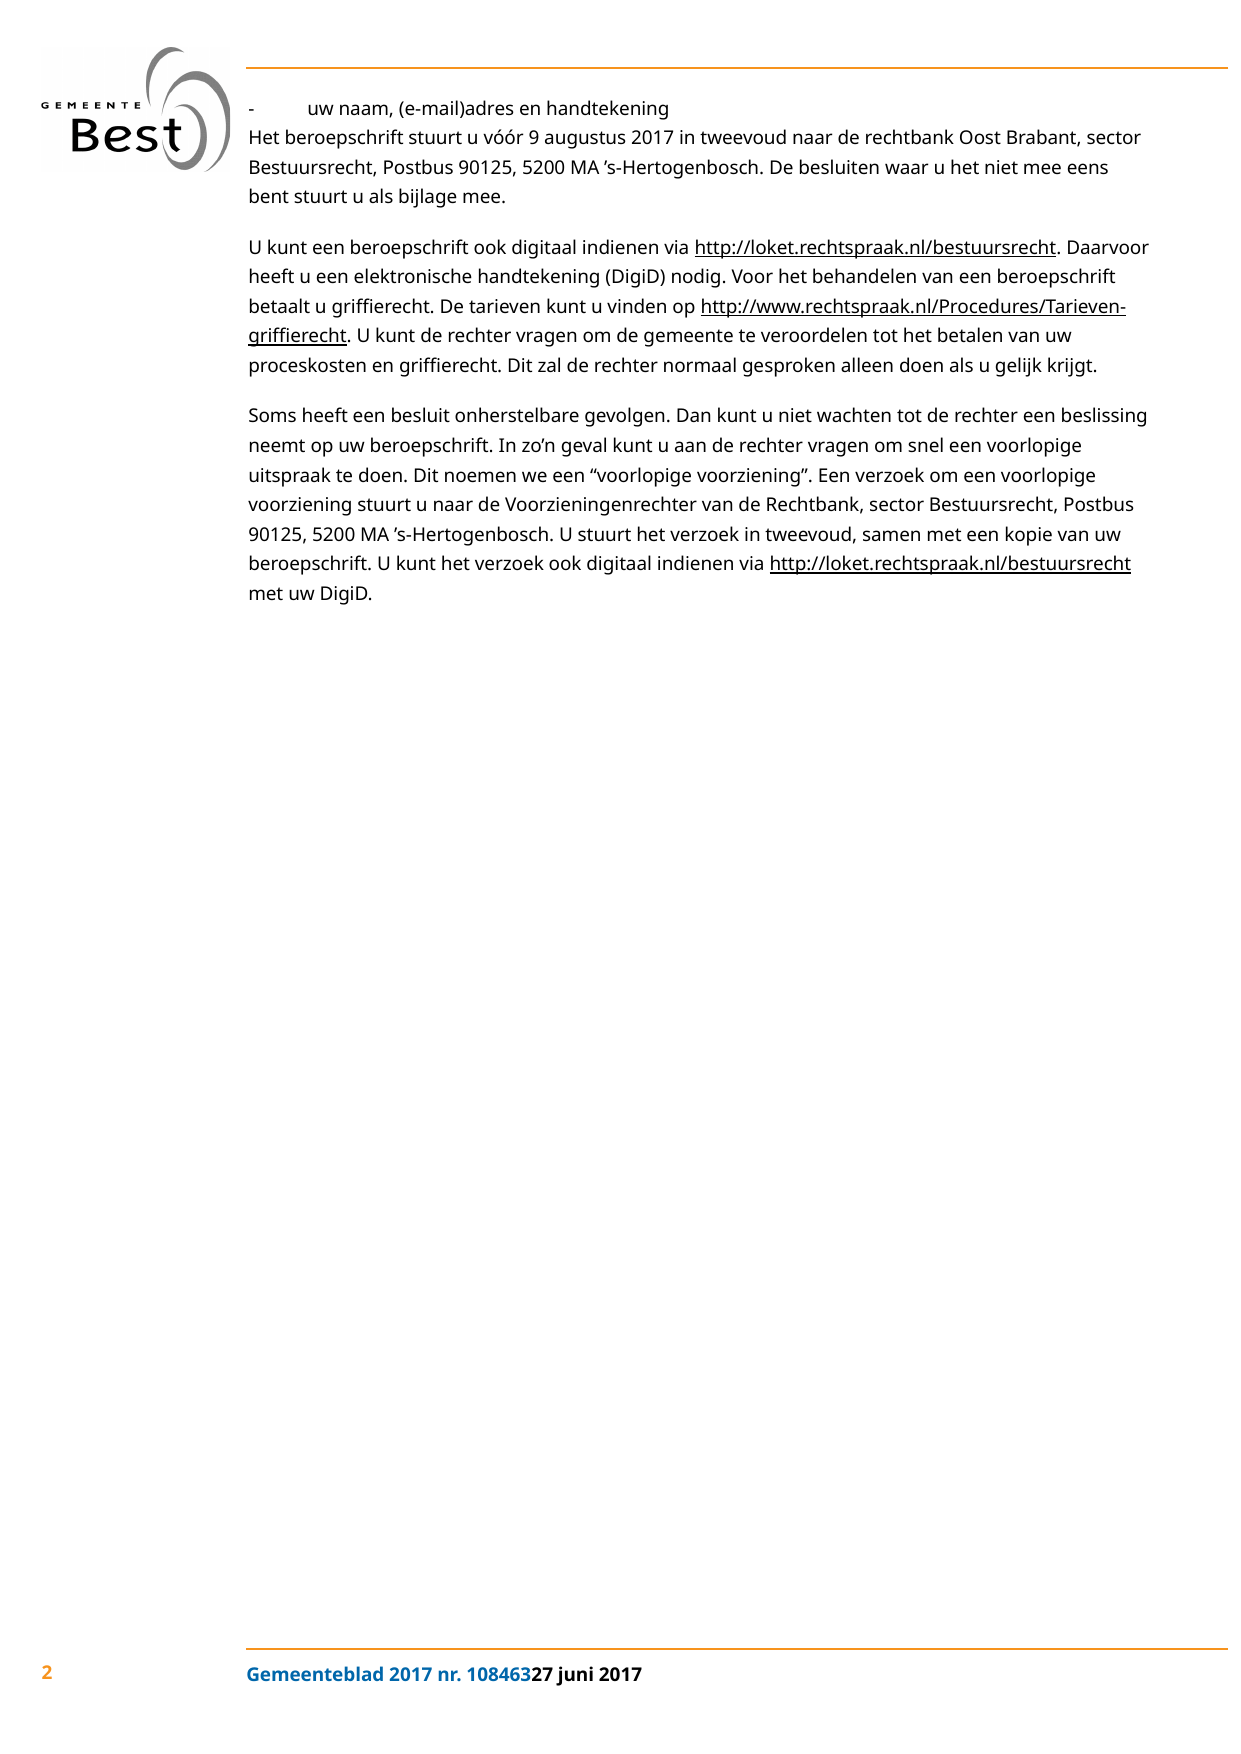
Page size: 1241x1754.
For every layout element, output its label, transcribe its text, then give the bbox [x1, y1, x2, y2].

text Soms heeft een besluit onherstelbare gevolgen. Dan kunt u niet wachten tot de rechter een beslissing neemt op uw beroepschrift. In zo’n geval kunt u aan de rechter vragen om snel een voorlopige uitspraak te doen. Dit noemen we een “voorlopige voorziening”. Een verzoek om een voorlopige voorziening stuurt u naar de Voorzieningenrechter van de Rechtbank, sector Bestuursrecht, Postbus 90125, 5200 MA ’s-Hertogenbosch. U stuurt het verzoek in tweevoud, samen met een kopie van uw beroepschrift. U kunt het verzoek ook digitaal indienen via http://loket.rechtspraak.nl/bestuursrecht met uw DigiD. [248, 403, 1152, 606]
text Het beroepschrift stuurt u vóór 9 augustus 2017 in tweevoud naar de rechtbank Oost Brabant, sector Bestuursrecht, Postbus 90125, 5200 MA ’s-Hertogenbosch. De besluiten waar u het niet mee eens bent stuurt u als bijlage mee. [248, 124, 1152, 209]
text U kunt een beroepschrift ook digitaal indienen via http://loket.rechtspraak.nl/bestuursrecht. Daarvoor heeft u een elektronische handtekening (DigiD) nodig. Voor het behandelen van een beroepschrift betaalt u griffierecht. De tarieven kunt u vinden op http://www.rechtspraak.nl/Procedures/Tarieven-griffierecht. U kunt de rechter vragen om de gemeente te veroordelen tot het betalen van uw proceskosten en griffierecht. Dit zal de rechter normaal gesproken alleen doen als u gelijk krijgt. [248, 234, 1152, 378]
picture [41, 47, 231, 172]
list uw naam, (e-mail)adres en handtekening [248, 95, 1152, 121]
